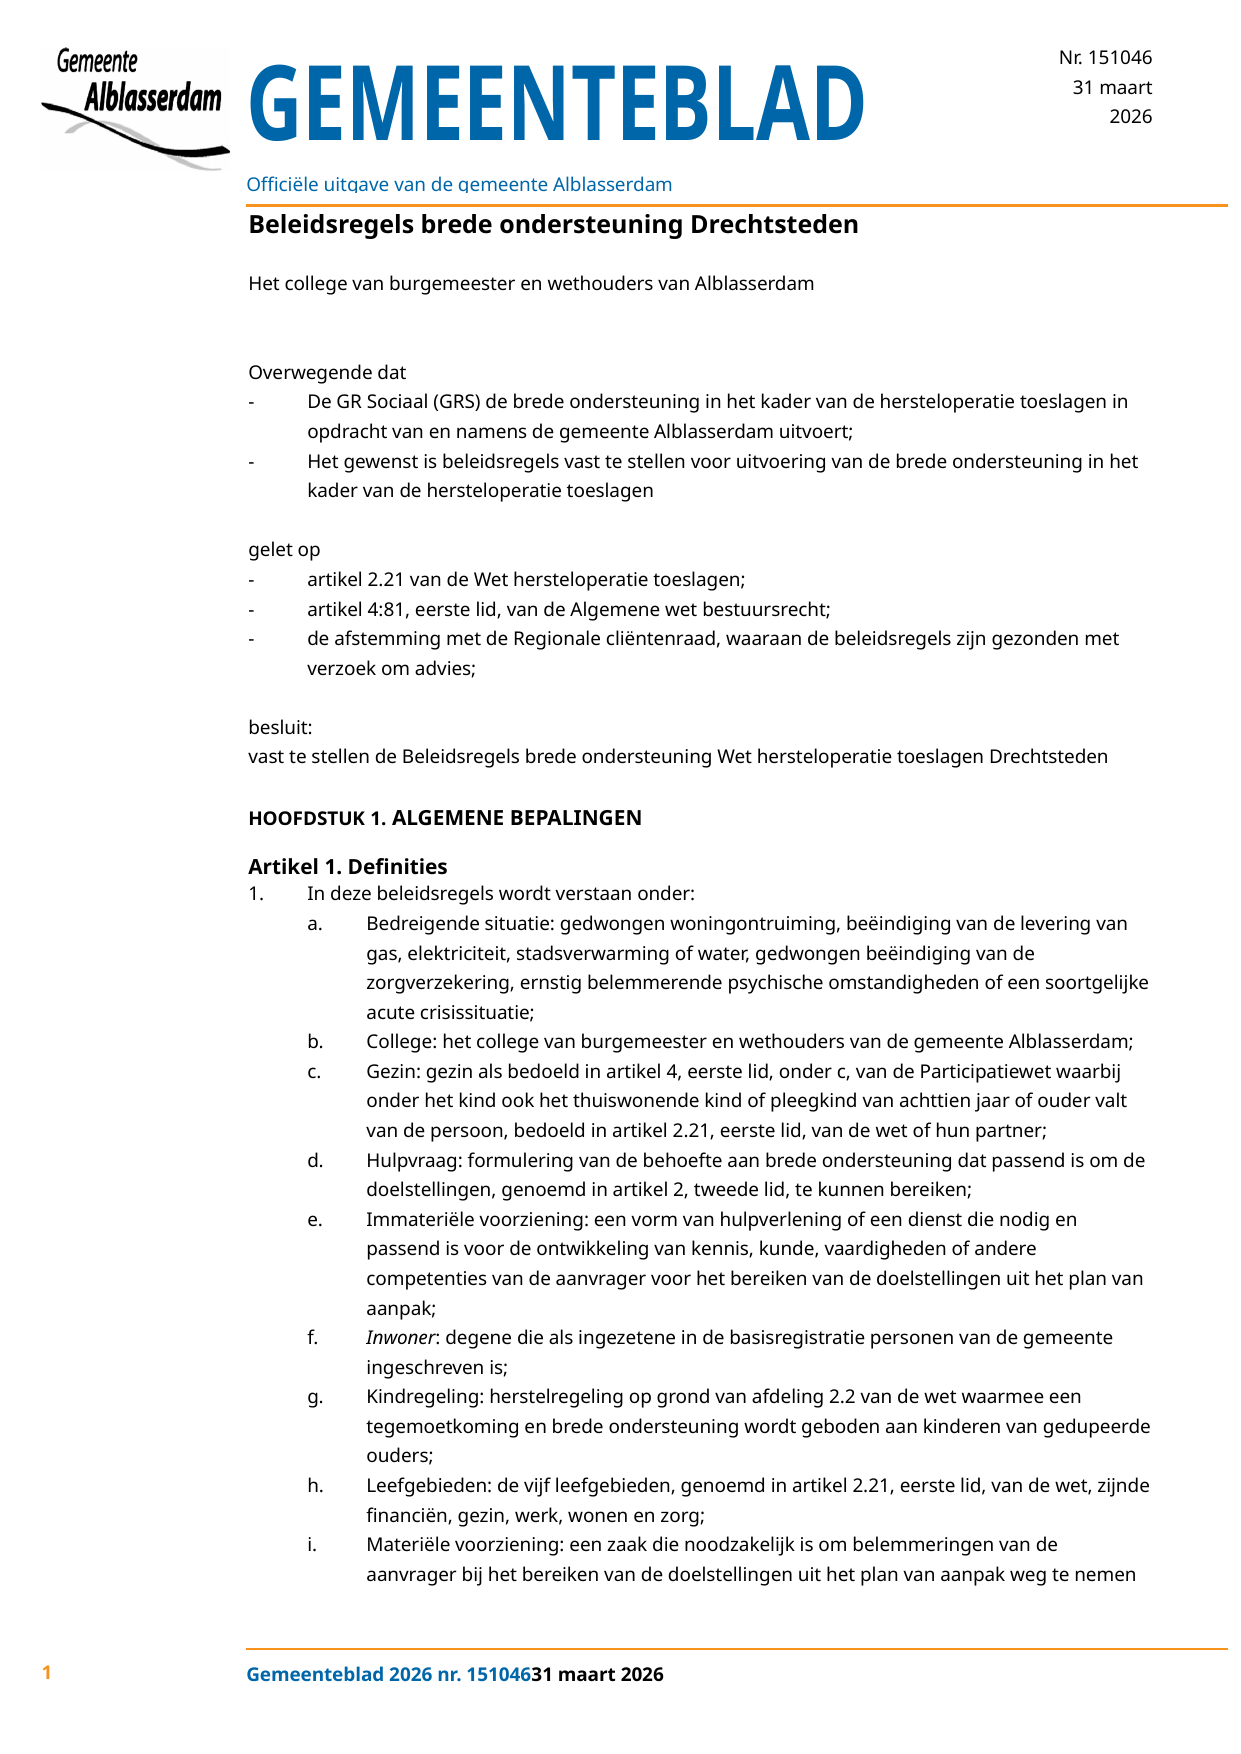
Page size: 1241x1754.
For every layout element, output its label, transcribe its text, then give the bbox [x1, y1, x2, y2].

text vast te stellen de Beleidsregels brede ondersteuning Wet hersteloperatie toeslagen Drechtsteden [248, 744, 1152, 769]
list Leefgebieden: de vijf leefgebieden, genoemd in artikel 2.21, eerste lid, van de wet, zijnde financiën, gezin, werk, wonen en zorg; [307, 1472, 1152, 1527]
list de afstemming met de Regionale cliëntenraad, waaraan de beleidsregels zijn gezonden met verzoek om advies; [248, 625, 1152, 681]
picture [41, 47, 231, 172]
text Overwegende dat [248, 359, 1152, 385]
text Beleidsregels brede ondersteuning Drechtsteden [248, 207, 1152, 241]
list De GR Sociaal (GRS) de brede ondersteuning in het kader van de hersteloperatie toeslagen in opdracht van en namens de gemeente Alblasserdam uitvoert; [248, 389, 1152, 444]
text Het college van burgemeester en wethouders van Alblasserdam [248, 270, 1152, 296]
text gelet op [248, 537, 1152, 562]
list Bedreigende situatie: gedwongen woningontruiming, beëindiging van de levering van gas, elektriciteit, stadsverwarming of water, gedwongen beëindiging van de zorgverzekering, ernstig belemmerende psychische omstandigheden of een soortgelijke acute crisissituatie; [307, 910, 1152, 1024]
list Inwoner: degene die als ingezetene in de basisregistratie personen van de gemeente ingeschreven is; [307, 1324, 1152, 1379]
list Materiële voorziening: een zaak die noodzakelijk is om belemmeringen van de aanvrager bij het bereiken van de doelstellingen uit het plan van aanpak weg te nemen [307, 1531, 1152, 1587]
list Kindregeling: herstelregeling op grond van afdeling 2.2 van de wet waarmee een tegemoetkoming en brede ondersteuning wordt geboden aan kinderen van gedupeerde ouders; [307, 1383, 1152, 1468]
list In deze beleidsregels wordt verstaan onder: [248, 881, 1152, 906]
list artikel 2.21 van de Wet hersteloperatie toeslagen; [248, 566, 1152, 592]
list Het gewenst is beleidsregels vast te stellen voor uitvoering van de brede ondersteuning in het kader van de hersteloperatie toeslagen [248, 448, 1152, 503]
text Artikel 1. Definities [248, 852, 1152, 881]
list Hulpvraag: formulering van de behoefte aan brede ondersteuning dat passend is om de doelstellingen, genoemd in artikel 2, tweede lid, te kunnen bereiken; [307, 1147, 1152, 1202]
text besluit: [248, 714, 1152, 740]
list Gezin: gezin als bedoeld in artikel 4, eerste lid, onder c, van de Participatiewet waarbij onder het kind ook het thuiswonende kind of pleegkind van achttien jaar of ouder valt van de persoon, bedoeld in artikel 2.21, eerste lid, van de wet of hun partner; [307, 1058, 1152, 1143]
list Immateriële voorziening: een vorm van hulpverlening of een dienst die nodig en passend is voor de ontwikkeling van kennis, kunde, vaardigheden of andere competenties van de aanvrager voor het bereiken van de doelstellingen uit het plan van aanpak; [307, 1206, 1152, 1320]
list College: het college van burgemeester en wethouders van de gemeente Alblasserdam; [307, 1028, 1152, 1054]
list artikel 4:81, eerste lid, van de Algemene wet bestuursrecht; [248, 596, 1152, 621]
text HOOFDSTUK 1. ALGEMENE BEPALINGEN [248, 803, 1152, 831]
